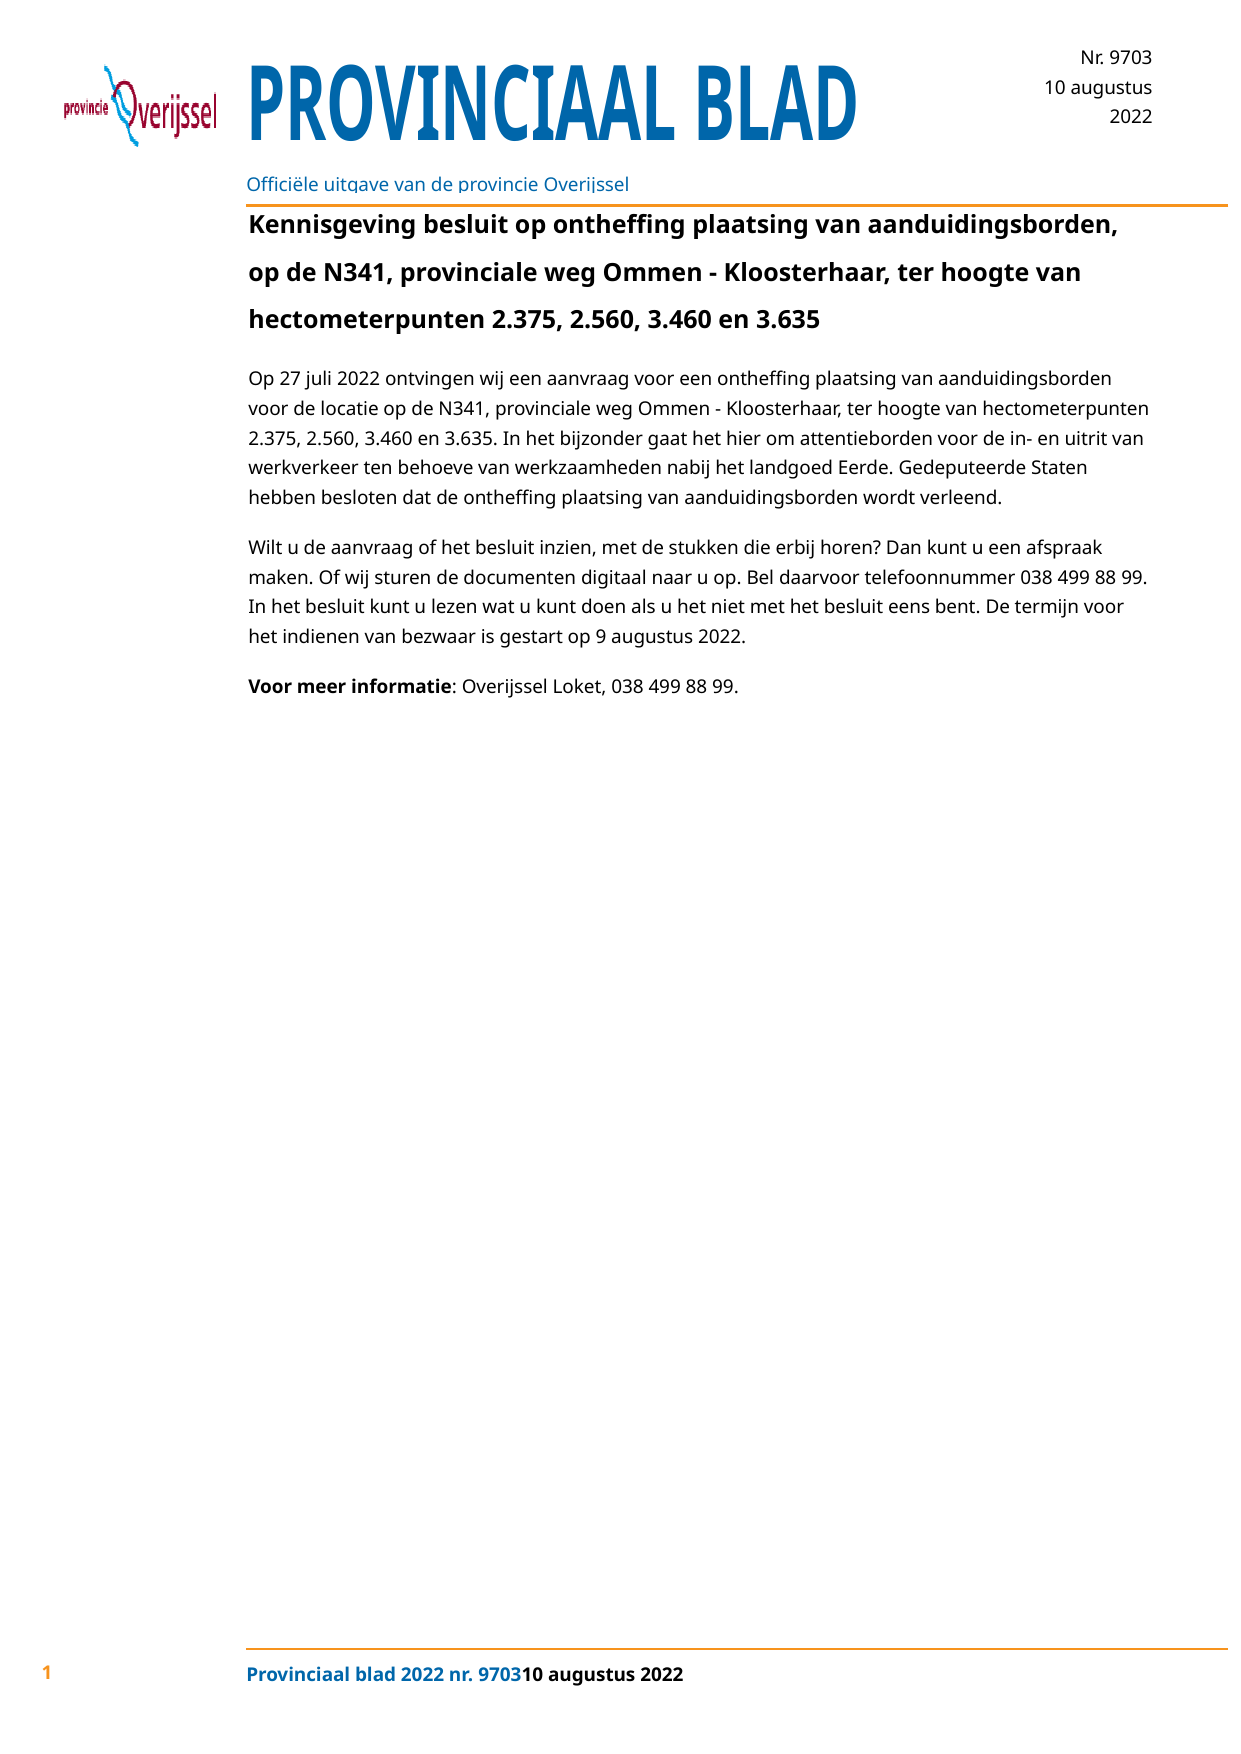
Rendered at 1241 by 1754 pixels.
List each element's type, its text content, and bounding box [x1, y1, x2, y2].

text Op 27 juli 2022 ontvingen wij een aanvraag voor een ontheffing plaatsing van aanduidingsborden voor de locatie op de N341, provinciale weg Ommen - Kloosterhaar, ter hoogte van hectometerpunten 2.375, 2.560, 3.460 en 3.635. In het bijzonder gaat het hier om attentieborden voor de in- en uitrit van werkverkeer ten behoeve van werkzaamheden nabij het landgoed Eerde. Gedeputeerde Staten hebben besloten dat de ontheffing plaatsing van aanduidingsborden wordt verleend. [248, 366, 1152, 509]
text Wilt u de aanvraag of het besluit inzien, met de stukken die erbij horen? Dan kunt u een afspraak maken. Of wij sturen de documenten digitaal naar u op. Bel daarvoor telefoonnummer 038 499 88 99. In het besluit kunt u lezen wat u kunt doen als u het niet met het besluit eens bent. De termijn voor het indienen van bezwaar is gestart op 9 augustus 2022. [248, 534, 1152, 649]
text Voor meer informatie: Overijssel Loket, 038 499 88 99. [248, 673, 1152, 699]
picture [41, 47, 231, 172]
text Kennisgeving besluit op ontheffing plaatsing van aanduidingsborden, op de N341, provinciale weg Ommen - Kloosterhaar, ter hoogte van hectometerpunten 2.375, 2.560, 3.460 en 3.635 [248, 207, 1152, 336]
